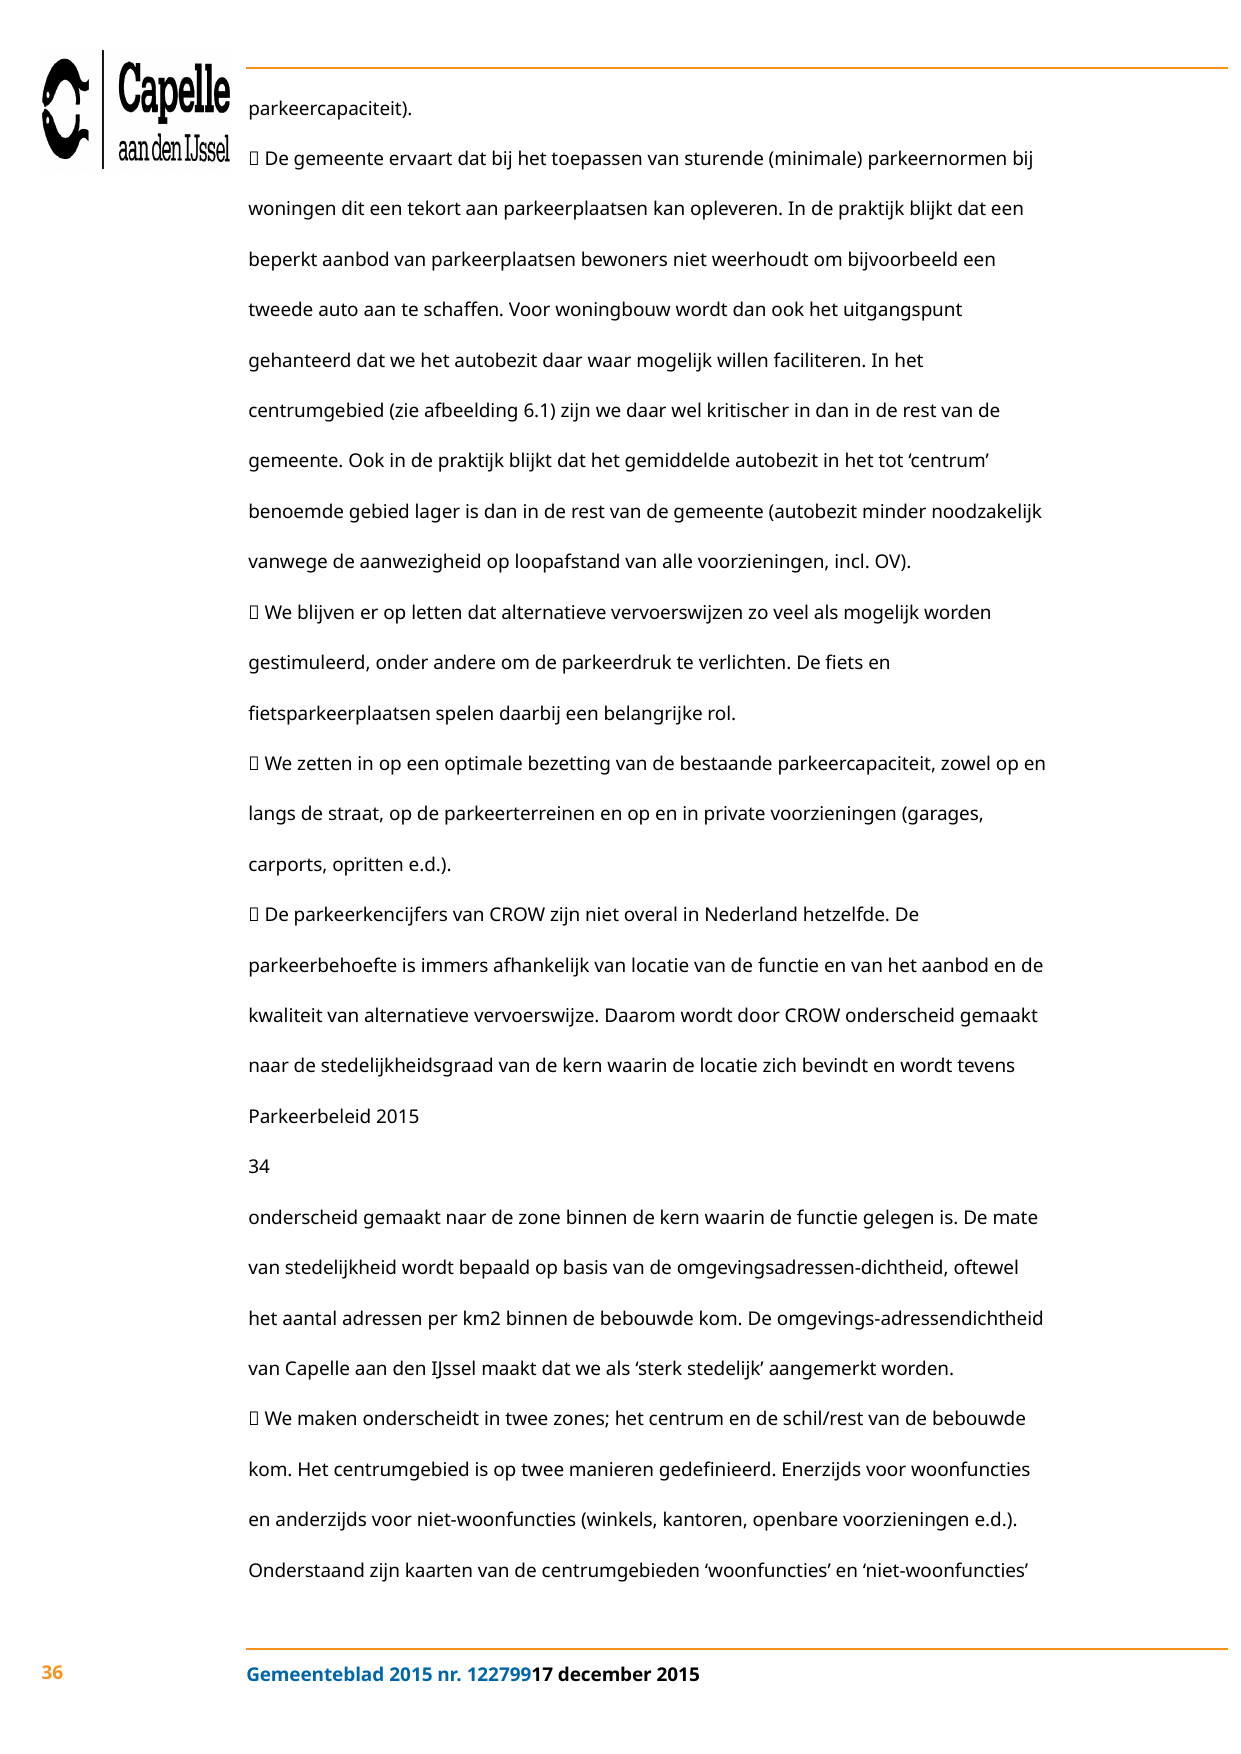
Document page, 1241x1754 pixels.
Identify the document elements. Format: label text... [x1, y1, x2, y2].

text carports, opritten e.d.). [248, 851, 1152, 877]
text  We maken onderscheidt in twee zones; het centrum en de schil/rest van de bebouwde [248, 1406, 1152, 1431]
text gestimuleerd, onder andere om de parkeerdruk te verlichten. De fiets en [248, 649, 1152, 675]
text  We blijven er op letten dat alternatieve vervoerswijzen zo veel als mogelijk worden [248, 599, 1152, 625]
text centrumgebied (zie afbeelding 6.1) zijn we daar wel kritischer in dan in de rest van de [248, 397, 1152, 423]
text tweede auto aan te schaffen. Voor woningbouw wordt dan ook het uitgangspunt [248, 296, 1152, 322]
text woningen dit een tekort aan parkeerplaatsen kan opleveren. In de praktijk blijkt dat een [248, 196, 1152, 221]
text Onderstaand zijn kaarten van de centrumgebieden ‘woonfuncties’ en ‘niet-woonfuncties’ [248, 1557, 1152, 1583]
text benoemde gebied lager is dan in de rest van de gemeente (autobezit minder noodzakelijk [248, 498, 1152, 524]
text onderscheid gemaakt naar de zone binnen de kern waarin de functie gelegen is. De mate [248, 1204, 1152, 1230]
text Parkeerbeleid 2015 [248, 1103, 1152, 1129]
text beperkt aanbod van parkeerplaatsen bewoners niet weerhoudt om bijvoorbeeld een [248, 246, 1152, 272]
text van Capelle aan den IJssel maakt dat we als ‘sterk stedelijk’ aangemerkt worden. [248, 1355, 1152, 1381]
text parkeerbehoefte is immers afhankelijk van locatie van de functie en van het aanbod en de [248, 952, 1152, 978]
text kwaliteit van alternatieve vervoerswijze. Daarom wordt door CROW onderscheid gemaakt [248, 1002, 1152, 1028]
text langs de straat, op de parkeerterreinen en op en in private voorzieningen (garages, [248, 801, 1152, 826]
text fietsparkeerplaatsen spelen daarbij een belangrijke rol. [248, 700, 1152, 726]
text  We zetten in op een optimale bezetting van de bestaande parkeercapaciteit, zowel op en [248, 750, 1152, 776]
text kom. Het centrumgebied is op twee manieren gedefinieerd. Enerzijds voor woonfuncties [248, 1456, 1152, 1482]
text gemeente. Ook in de praktijk blijkt dat het gemiddelde autobezit in het tot ‘centrum’ [248, 448, 1152, 473]
text naar de stedelijkheidsgraad van de kern waarin de locatie zich bevindt en wordt tevens [248, 1053, 1152, 1078]
text gehanteerd dat we het autobezit daar waar mogelijk willen faciliteren. In het [248, 347, 1152, 373]
text  De gemeente ervaart dat bij het toepassen van sturende (minimale) parkeernormen bij [248, 145, 1152, 171]
picture [41, 47, 231, 172]
text parkeercapaciteit). [248, 95, 1152, 121]
text 34 [248, 1153, 1152, 1179]
text het aantal adressen per km2 binnen de bebouwde kom. De omgevings-adressendichtheid [248, 1305, 1152, 1331]
text  De parkeerkencijfers van CROW zijn niet overal in Nederland hetzelfde. De [248, 901, 1152, 927]
text van stedelijkheid wordt bepaald op basis van de omgevingsadressen-dichtheid, oftewel [248, 1254, 1152, 1280]
text en anderzijds voor niet-woonfuncties (winkels, kantoren, openbare voorzieningen e.d.). [248, 1506, 1152, 1532]
text vanwege de aanwezigheid op loopafstand van alle voorzieningen, incl. OV). [248, 548, 1152, 574]
